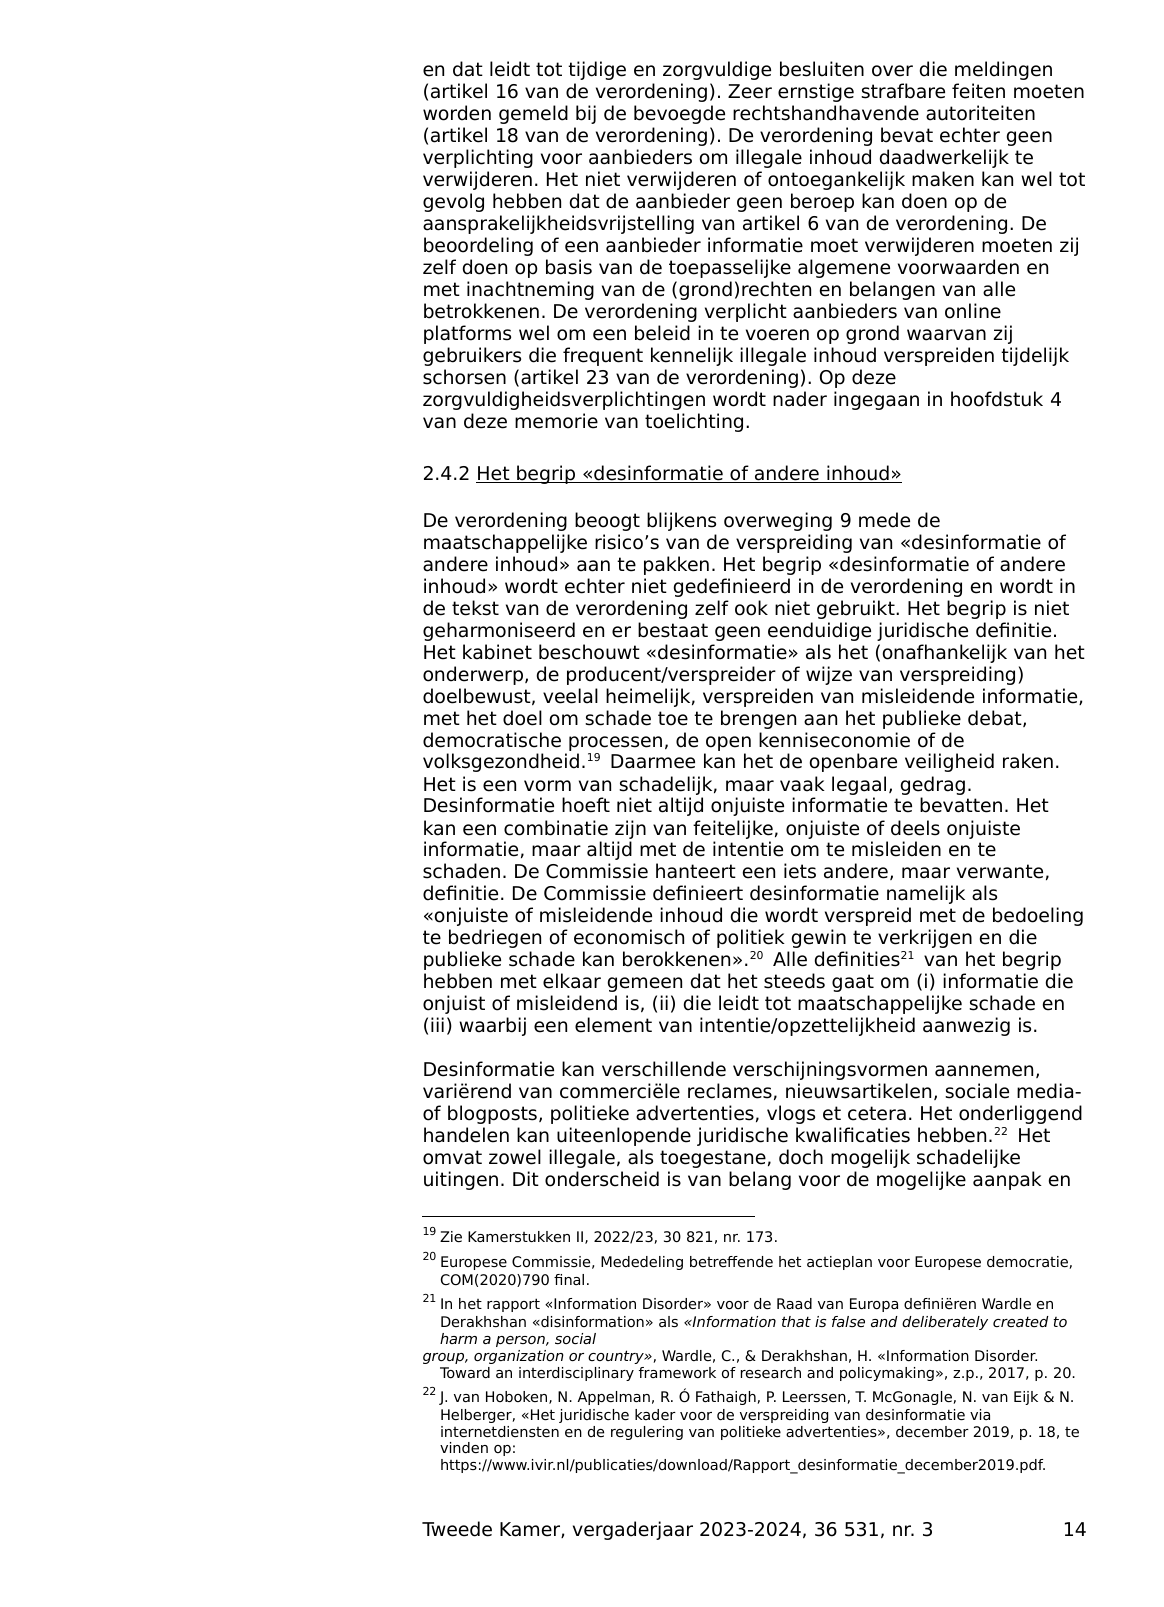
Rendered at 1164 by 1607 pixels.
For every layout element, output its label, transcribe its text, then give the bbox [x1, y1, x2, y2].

text J. van Hoboken, N. Appelman, R. Ó Fathaigh, P. Leerssen, T. McGonagle, N. van Eijk & N. Helberger, «Het juridische kader voor de verspreiding van desinformatie via internetdiensten en de regulering van politieke advertenties», december 2019, p. 18, te vinden op: https://www.ivir.nl/publicaties/download/Rapport_desinformatie_december2019.pdf. [422, 1385, 1087, 1474]
text De verordening beoogt blijkens overweging 9 mede de maatschappelijke risico’s van de verspreiding van «desinformatie of andere inhoud» aan te pakken. Het begrip «desinformatie of andere inhoud» wordt echter niet gedefinieerd in de verordening en wordt in de tekst van de verordening zelf ook niet gebruikt. Het begrip is niet geharmoniseerd en er bestaat geen eenduidige juridische definitie. Het kabinet beschouwt «desinformatie» als het (onafhankelijk van het onderwerp, de producent/verspreider of wijze van verspreiding) doelbewust, veelal heimelijk, verspreiden van misleidende informatie, met het doel om schade toe te brengen aan het publieke debat, democratische processen, de open kenniseconomie of de volksgezondheid. Daarmee kan het de openbare veiligheid raken. Het is een vorm van schadelijk, maar vaak legaal, gedrag. Desinformatie hoeft niet altijd onjuiste informatie te bevatten. Het kan een combinatie zijn van feitelijke, onjuiste of deels onjuiste informatie, maar altijd met de intentie om te misleiden en te schaden. De Commissie hanteert een iets andere, maar verwante, definitie. De Commissie definieert desinformatie namelijk als «onjuiste of misleidende inhoud die wordt verspreid met de bedoeling te bedriegen of economisch of politiek gewin te verkrijgen en die publieke schade kan berokkenen». Alle definities van het begrip hebben met elkaar gemeen dat het steeds gaat om (i) informatie die onjuist of misleidend is, (ii) die leidt tot maatschappelijke schade en (iii) waarbij een element van intentie/opzettelijkheid aanwezig is. [422, 510, 1087, 1037]
subtitle 2.4.2 Het begrip «desinformatie of andere inhoud» [422, 463, 1087, 485]
text en dat leidt tot tijdige en zorgvuldige besluiten over die meldingen (artikel 16 van de verordening). Zeer ernstige strafbare feiten moeten worden gemeld bij de bevoegde rechtshandhavende autoriteiten (artikel 18 van de verordening). De verordening bevat echter geen verplichting voor aanbieders om illegale inhoud daadwerkelijk te verwijderen. Het niet verwijderen of ontoegankelijk maken kan wel tot gevolg hebben dat de aanbieder geen beroep kan doen op de aansprakelijkheidsvrijstelling van artikel 6 van de verordening. De beoordeling of een aanbieder informatie moet verwijderen moeten zij zelf doen op basis van de toepasselijke algemene voorwaarden en met inachtneming van de (grond)rechten en belangen van alle betrokkenen. De verordening verplicht aanbieders van online platforms wel om een beleid in te voeren op grond waarvan zij gebruikers die frequent kennelijk illegale inhoud verspreiden tijdelijk schorsen (artikel 23 van de verordening). Op deze zorgvuldigheidsverplichtingen wordt nader ingegaan in hoofdstuk 4 van deze memorie van toelichting. [422, 59, 1087, 433]
text Europese Commissie, Mededeling betreffende het actieplan voor Europese democratie, COM(2020)790 final. [422, 1250, 1087, 1289]
text group, organization or country», Wardle, C., & Derakhshan, H. «Information Disorder. Toward an interdisciplinary framework of research and policymaking», z.p., 2017, p. 20. [422, 1348, 1087, 1382]
text In het rapport «Information Disorder» voor de Raad van Europa definiëren Wardle en Derakhshan «disinformation» als «Information that is false and deliberately created to harm a person, social [422, 1292, 1087, 1348]
text Desinformatie kan verschillende verschijningsvormen aannemen, variërend van commerciële reclames, nieuwsartikelen, sociale media- of blogposts, politieke advertenties, vlogs et cetera. Het onderliggend handelen kan uiteenlopende juridische kwalificaties hebben. Het omvat zowel illegale, als toegestane, doch mogelijk schadelijke uitingen. Dit onderscheid is van belang voor de mogelijke aanpak en [422, 1059, 1087, 1191]
text Zie Kamerstukken II, 2022/23, 30 821, nr. 173. [422, 1225, 1087, 1247]
